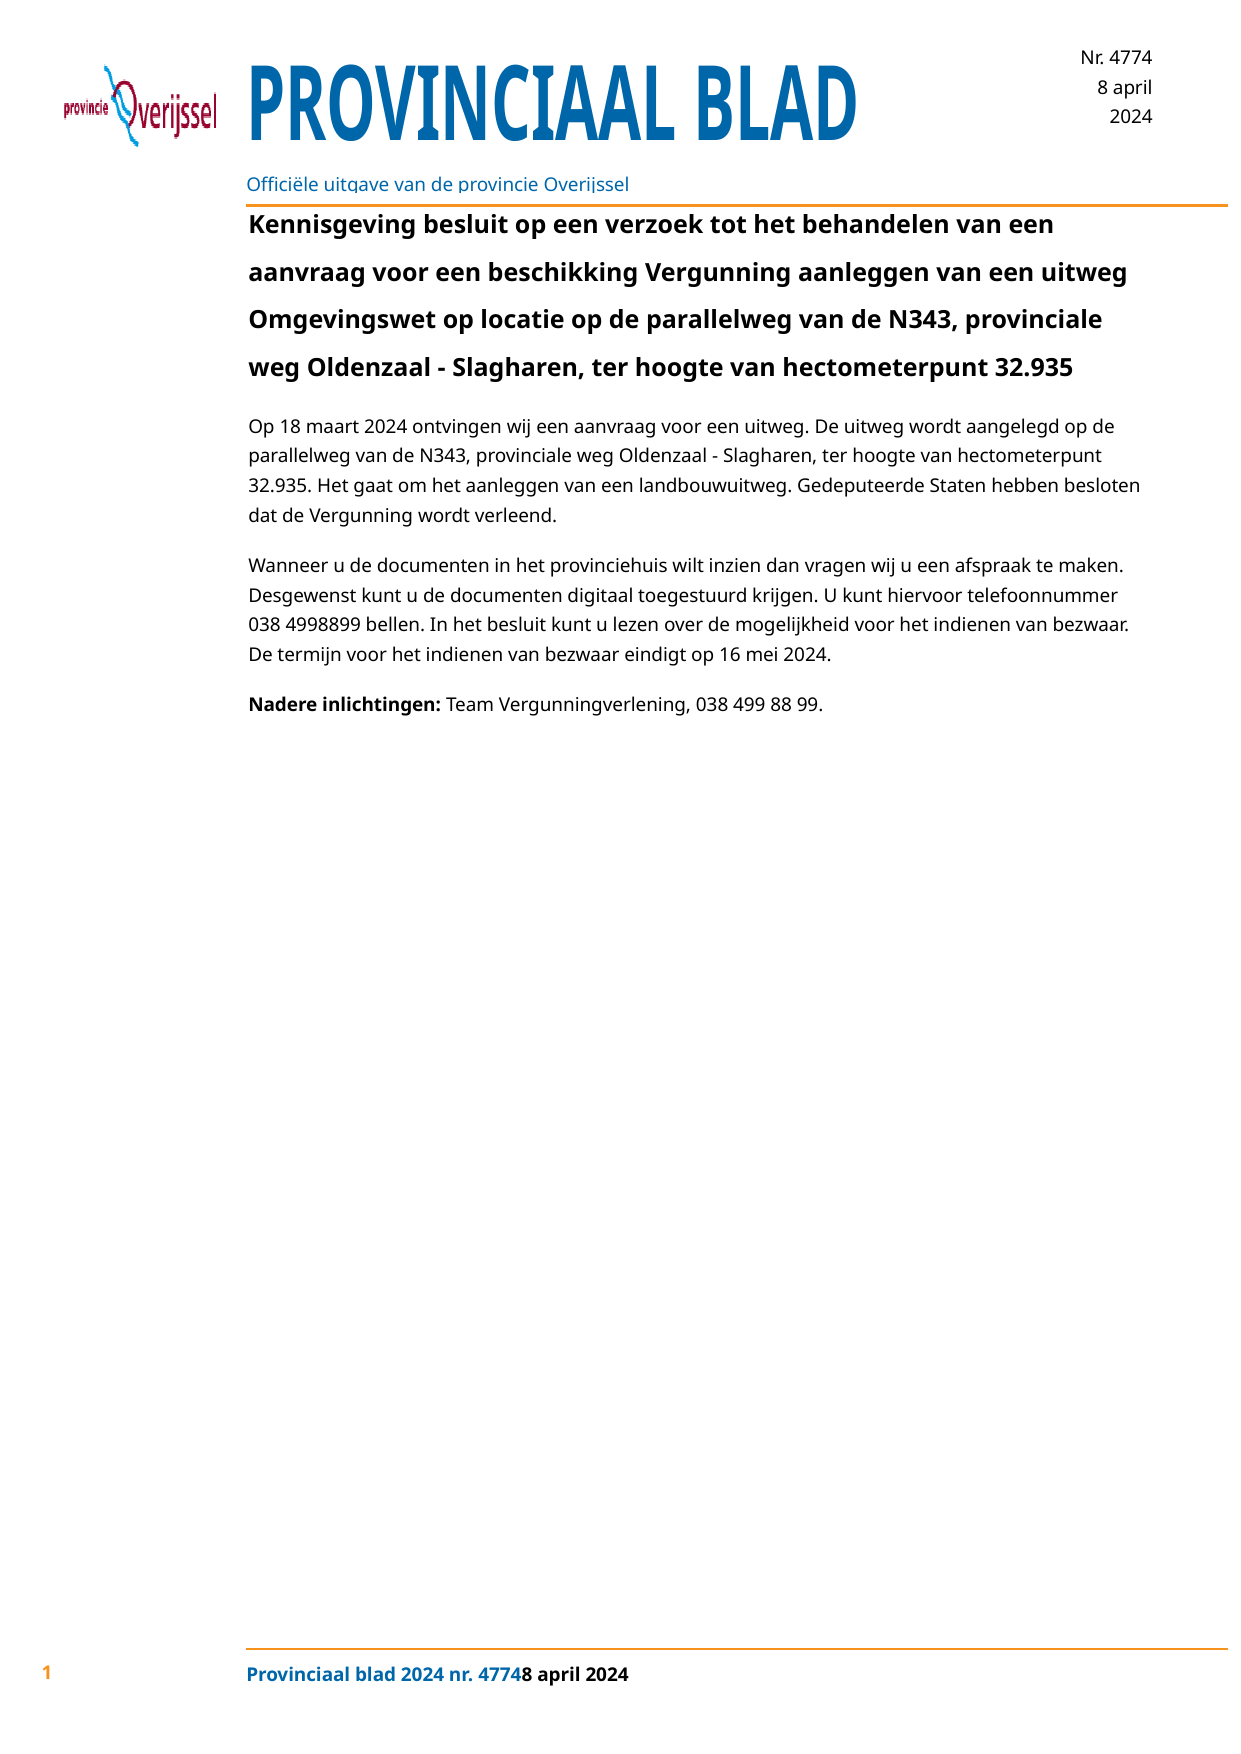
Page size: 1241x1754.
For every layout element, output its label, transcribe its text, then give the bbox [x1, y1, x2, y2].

text Nadere inlichtingen: Team Vergunningverlening, 038 499 88 99. [248, 691, 1152, 717]
text Op 18 maart 2024 ontvingen wij een aanvraag voor een uitweg. De uitweg wordt aangelegd op de parallelweg van de N343, provinciale weg Oldenzaal - Slagharen, ter hoogte van hectometerpunt 32.935. Het gaat om het aanleggen van een landbouwuitweg. Gedeputeerde Staten hebben besloten dat de Vergunning wordt verleend. [248, 413, 1152, 528]
text Wanneer u de documenten in het provinciehuis wilt inzien dan vragen wij u een afspraak te maken. Desgewenst kunt u de documenten digitaal toegestuurd krijgen. U kunt hiervoor telefoonnummer 038 4998899 bellen. In het besluit kunt u lezen over de mogelijkheid voor het indienen van bezwaar. De termijn voor het indienen van bezwaar eindigt op 16 mei 2024. [248, 552, 1152, 667]
text Kennisgeving besluit op een verzoek tot het behandelen van een aanvraag voor een beschikking Vergunning aanleggen van een uitweg Omgevingswet op locatie op de parallelweg van de N343, provinciale weg Oldenzaal - Slagharen, ter hoogte van hectometerpunt 32.935 [248, 207, 1152, 384]
picture [41, 47, 231, 172]
